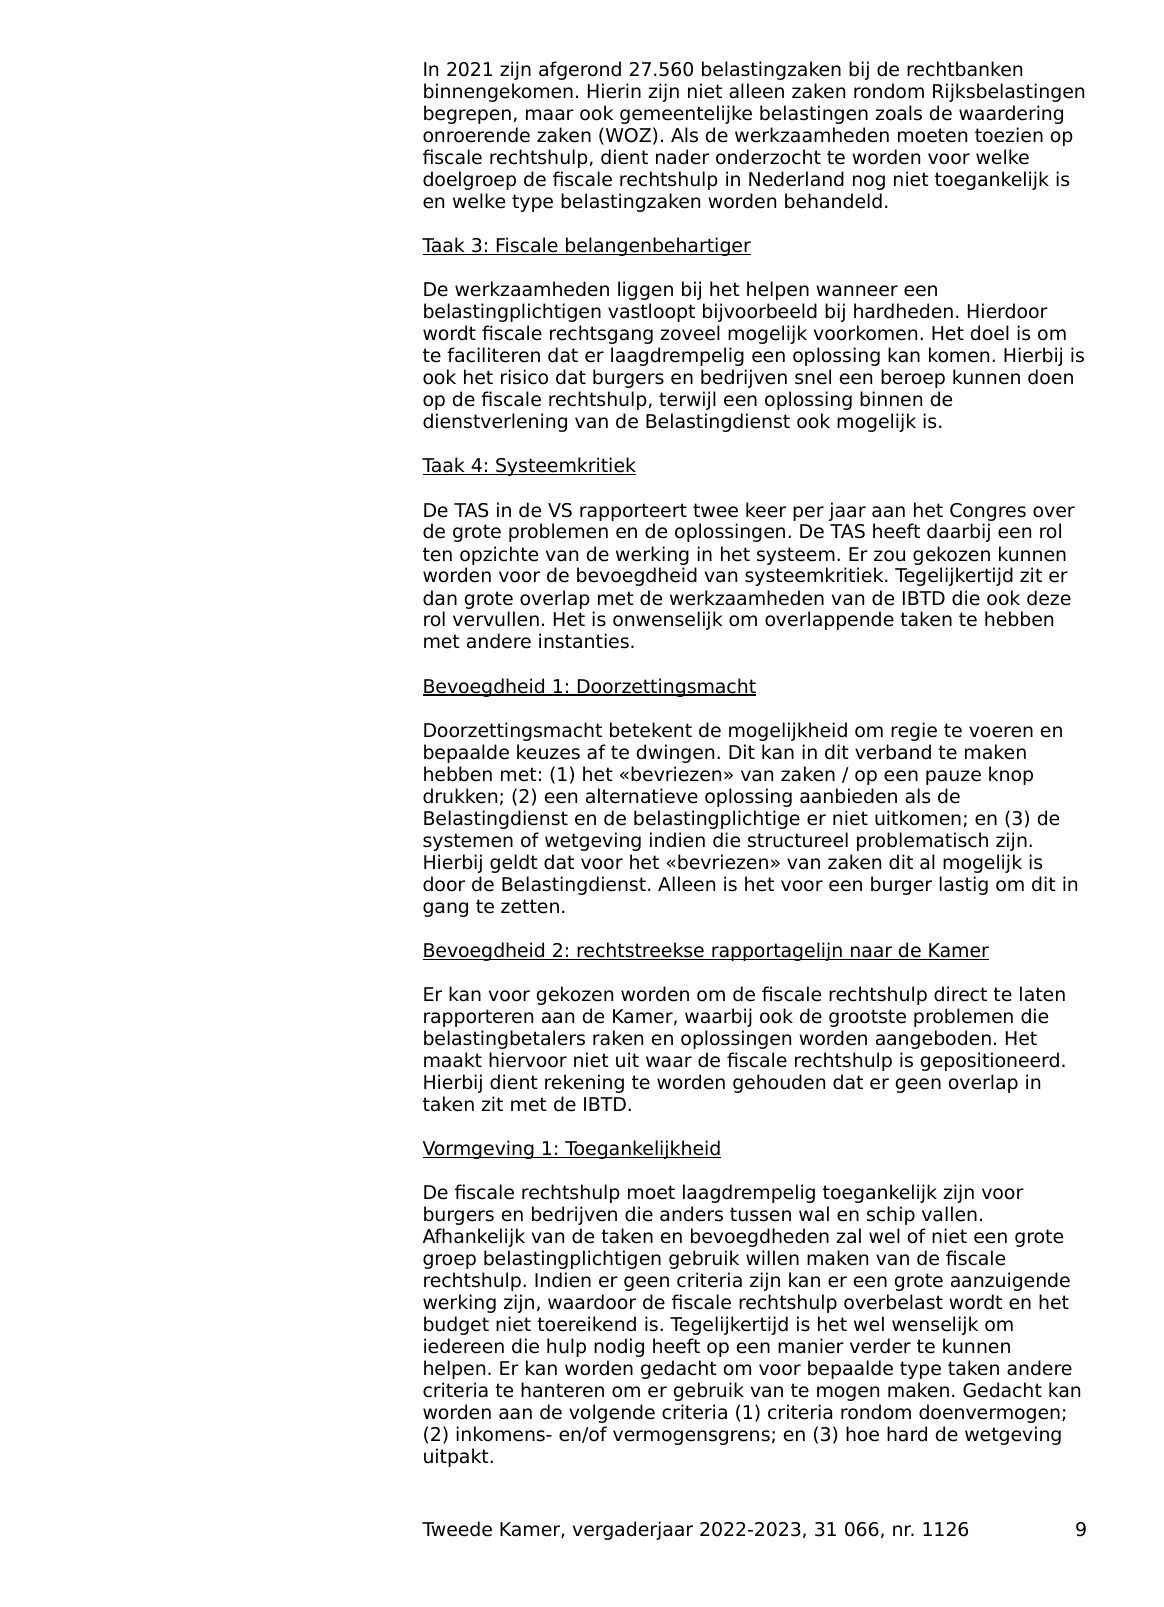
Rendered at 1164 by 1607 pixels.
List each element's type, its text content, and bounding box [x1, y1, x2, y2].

subtitle Bevoegdheid 2: rechtstreekse rapportagelijn naar de Kamer [422, 940, 1087, 962]
subtitle Bevoegdheid 1: Doorzettingsmacht [422, 676, 1087, 697]
text De TAS in de VS rapporteert twee keer per jaar aan het Congres over de grote problemen en de oplossingen. De TAS heeft daarbij een rol ten opzichte van de werking in het systeem. Er zou gekozen kunnen worden voor de bevoegdheid van systeemkritiek. Tegelijkertijd zit er dan grote overlap met de werkzaamheden van de IBTD die ook deze rol vervullen. Het is onwenselijk om overlappende taken te hebben met andere instanties. [422, 499, 1087, 653]
subtitle Vormgeving 1: Toegankelijkheid [422, 1138, 1087, 1160]
subtitle Taak 4: Systeemkritiek [422, 455, 1087, 477]
text Er kan voor gekozen worden om de fiscale rechtshulp direct te laten rapporteren aan de Kamer, waarbij ook de grootste problemen die belastingbetalers raken en oplossingen worden aangeboden. Het maakt hiervoor niet uit waar de fiscale rechtshulp is gepositioneerd. Hierbij dient rekening te worden gehouden dat er geen overlap in taken zit met de IBTD. [422, 984, 1087, 1116]
text De fiscale rechtshulp moet laagdrempelig toegankelijk zijn voor burgers en bedrijven die anders tussen wal en schip vallen. Afhankelijk van de taken en bevoegdheden zal wel of niet een grote groep belastingplichtigen gebruik willen maken van de fiscale rechtshulp. Indien er geen criteria zijn kan er een grote aanzuigende werking zijn, waardoor de fiscale rechtshulp overbelast wordt en het budget niet toereikend is. Tegelijkertijd is het wel wenselijk om iedereen die hulp nodig heeft op een manier verder te kunnen helpen. Er kan worden gedacht om voor bepaalde type taken andere criteria te hanteren om er gebruik van te mogen maken. Gedacht kan worden aan de volgende criteria (1) criteria rondom doenvermogen; (2) inkomens- en/of vermogensgrens; en (3) hoe hard de wetgeving uitpakt. [422, 1182, 1087, 1468]
text Doorzettingsmacht betekent de mogelijkheid om regie te voeren en bepaalde keuzes af te dwingen. Dit kan in dit verband te maken hebben met: (1) het «bevriezen» van zaken / op een pauze knop drukken; (2) een alternatieve oplossing aanbieden als de Belastingdienst en de belastingplichtige er niet uitkomen; en (3) de systemen of wetgeving indien die structureel problematisch zijn. Hierbij geldt dat voor het «bevriezen» van zaken dit al mogelijk is door de Belastingdienst. Alleen is het voor een burger lastig om dit in gang te zetten. [422, 720, 1087, 917]
text In 2021 zijn afgerond 27.560 belastingzaken bij de rechtbanken binnengekomen. Hierin zijn niet alleen zaken rondom Rijksbelastingen begrepen, maar ook gemeentelijke belastingen zoals de waardering onroerende zaken (WOZ). Als de werkzaamheden moeten toezien op fiscale rechtshulp, dient nader onderzocht te worden voor welke doelgroep de fiscale rechtshulp in Nederland nog niet toegankelijk is en welke type belastingzaken worden behandeld. [422, 59, 1087, 213]
subtitle Taak 3: Fiscale belangenbehartiger [422, 235, 1087, 257]
text De werkzaamheden liggen bij het helpen wanneer een belastingplichtigen vastloopt bijvoorbeeld bij hardheden. Hierdoor wordt fiscale rechtsgang zoveel mogelijk voorkomen. Het doel is om te faciliteren dat er laagdrempelig een oplossing kan komen. Hierbij is ook het risico dat burgers en bedrijven snel een beroep kunnen doen op de fiscale rechtshulp, terwijl een oplossing binnen de dienstverlening van de Belastingdienst ook mogelijk is. [422, 279, 1087, 433]
